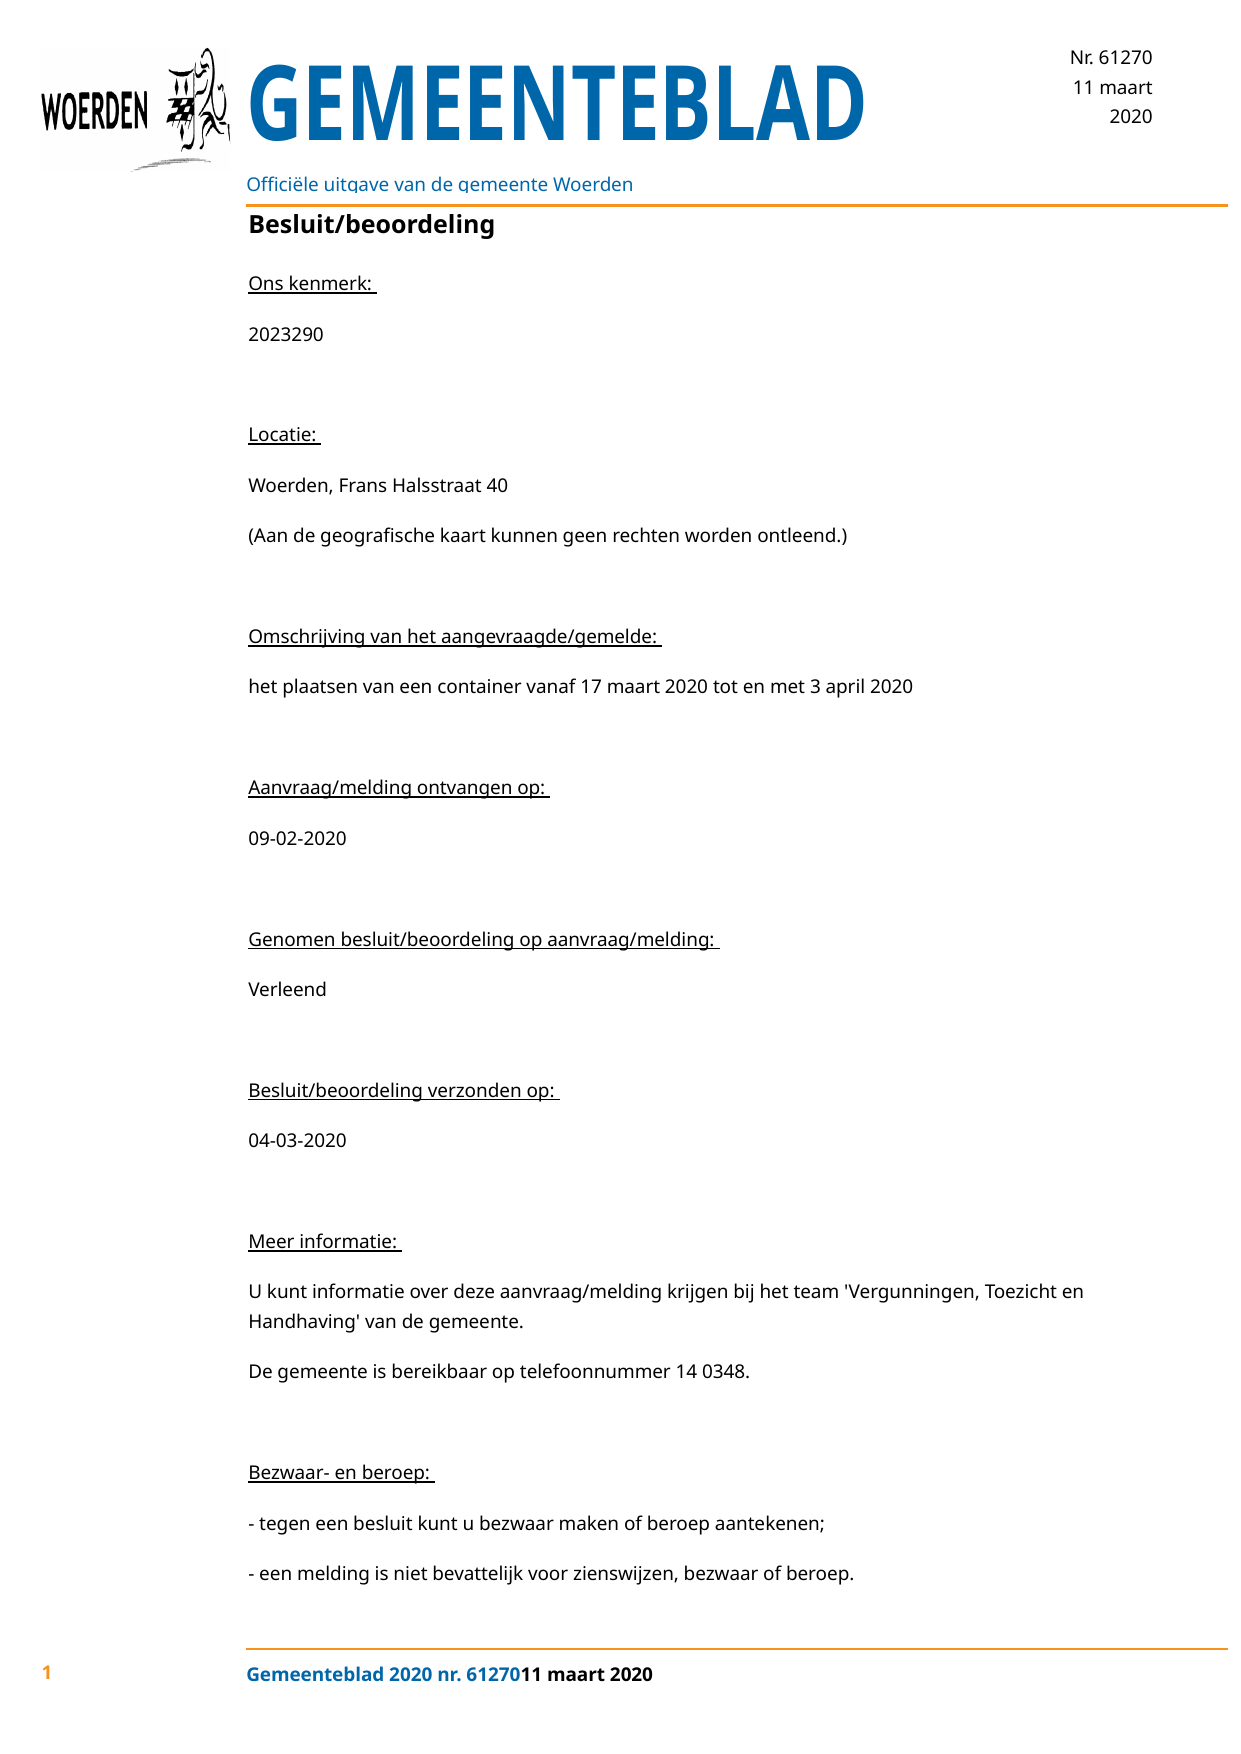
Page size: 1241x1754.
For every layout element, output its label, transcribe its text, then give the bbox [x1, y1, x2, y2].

text Aanvraag/melding ontvangen op: [248, 774, 1152, 800]
text Verleend [248, 976, 1152, 1002]
text Ons kenmerk: [248, 270, 1152, 296]
text U kunt informatie over deze aanvraag/melding krijgen bij het team 'Vergunningen, Toezicht en Handhaving' van de gemeente. [248, 1279, 1152, 1334]
text Genomen besluit/beoordeling op aanvraag/melding: [248, 926, 1152, 951]
text 09-02-2020 [248, 825, 1152, 851]
text Locatie: [248, 422, 1152, 447]
text Woerden, Frans Halsstraat 40 [248, 472, 1152, 498]
text Bezwaar- en beroep: [248, 1459, 1152, 1485]
picture [41, 47, 231, 172]
text - tegen een besluit kunt u bezwaar maken of beroep aantekenen; [248, 1510, 1152, 1536]
text De gemeente is bereikbaar op telefoonnummer 14 0348. [248, 1359, 1152, 1384]
text Meer informatie: [248, 1228, 1152, 1254]
text (Aan de geografische kaart kunnen geen rechten worden ontleend.) [248, 522, 1152, 548]
text het plaatsen van een container vanaf 17 maart 2020 tot en met 3 april 2020 [248, 674, 1152, 699]
text Besluit/beoordeling verzonden op: [248, 1077, 1152, 1103]
text Omschrijving van het aangevraagde/gemelde: [248, 623, 1152, 649]
text Besluit/beoordeling [248, 207, 1152, 241]
text - een melding is niet bevattelijk voor zienswijzen, bezwaar of beroep. [248, 1560, 1152, 1586]
text 04-03-2020 [248, 1127, 1152, 1153]
text 2023290 [248, 321, 1152, 346]
